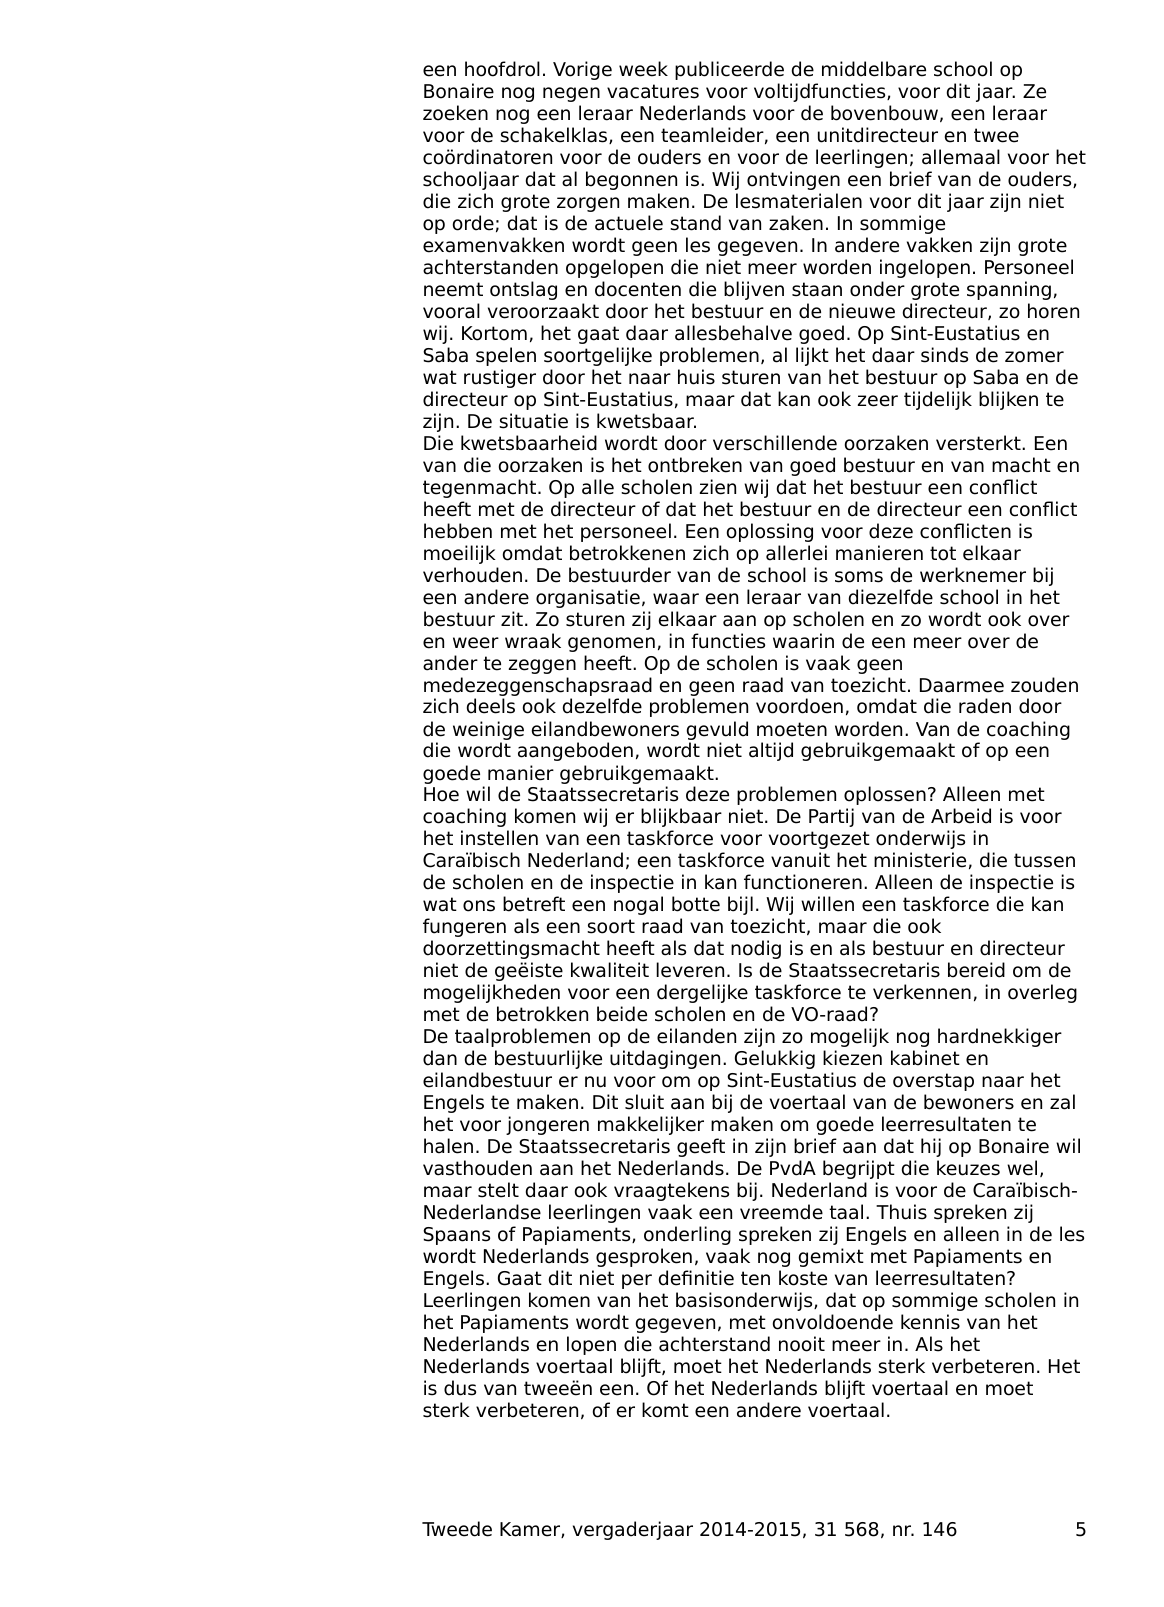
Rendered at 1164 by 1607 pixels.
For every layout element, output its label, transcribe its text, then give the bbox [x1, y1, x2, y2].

text De taalproblemen op de eilanden zijn zo mogelijk nog hardnekkiger dan de bestuurlijke uitdagingen. Gelukkig kiezen kabinet en eilandbestuur er nu voor om op Sint-Eustatius de overstap naar het Engels te maken. Dit sluit aan bij de voertaal van de bewoners en zal het voor jongeren makkelijker maken om goede leerresultaten te halen. De Staatssecretaris geeft in zijn brief aan dat hij op Bonaire wil vasthouden aan het Nederlands. De PvdA begrijpt die keuzes wel, maar stelt daar ook vraagtekens bij. Nederland is voor de Caraïbisch-Nederlandse leerlingen vaak een vreemde taal. Thuis spreken zij Spaans of Papiaments, onderling spreken zij Engels en alleen in de les wordt Nederlands gesproken, vaak nog gemixt met Papiaments en Engels. Gaat dit niet per definitie ten koste van leerresultaten? Leerlingen komen van het basisonderwijs, dat op sommige scholen in het Papiaments wordt gegeven, met onvoldoende kennis van het Nederlands en lopen die achterstand nooit meer in. Als het Nederlands voertaal blijft, moet het Nederlands sterk verbeteren. Het is dus van tweeën een. Of het Nederlands blijft voertaal en moet sterk verbeteren, of er komt een andere voertaal. [422, 1026, 1087, 1422]
text Hoe wil de Staatssecretaris deze problemen oplossen? Alleen met coaching komen wij er blijkbaar niet. De Partij van de Arbeid is voor het instellen van een taskforce voor voortgezet onderwijs in Caraïbisch Nederland; een taskforce vanuit het ministerie, die tussen de scholen en de inspectie in kan functioneren. Alleen de inspectie is wat ons betreft een nogal botte bijl. Wij willen een taskforce die kan fungeren als een soort raad van toezicht, maar die ook doorzettingsmacht heeft als dat nodig is en als bestuur en directeur niet de geëiste kwaliteit leveren. Is de Staatssecretaris bereid om de mogelijkheden voor een dergelijke taskforce te verkennen, in overleg met de betrokken beide scholen en de VO-raad? [422, 784, 1087, 1026]
text een hoofdrol. Vorige week publiceerde de middelbare school op Bonaire nog negen vacatures voor voltijdfuncties, voor dit jaar. Ze zoeken nog een leraar Nederlands voor de bovenbouw, een leraar voor de schakelklas, een teamleider, een unitdirecteur en twee coördinatoren voor de ouders en voor de leerlingen; allemaal voor het schooljaar dat al begonnen is. Wij ontvingen een brief van de ouders, die zich grote zorgen maken. De lesmaterialen voor dit jaar zijn niet op orde; dat is de actuele stand van zaken. In sommige examenvakken wordt geen les gegeven. In andere vakken zijn grote achterstanden opgelopen die niet meer worden ingelopen. Personeel neemt ontslag en docenten die blijven staan onder grote spanning, vooral veroorzaakt door het bestuur en de nieuwe directeur, zo horen wij. Kortom, het gaat daar allesbehalve goed. Op Sint-Eustatius en Saba spelen soortgelijke problemen, al lijkt het daar sinds de zomer wat rustiger door het naar huis sturen van het bestuur op Saba en de directeur op Sint-Eustatius, maar dat kan ook zeer tijdelijk blijken te zijn. De situatie is kwetsbaar. [422, 59, 1087, 433]
text Die kwetsbaarheid wordt door verschillende oorzaken versterkt. Een van die oorzaken is het ontbreken van goed bestuur en van macht en tegenmacht. Op alle scholen zien wij dat het bestuur een conflict heeft met de directeur of dat het bestuur en de directeur een conflict hebben met het personeel. Een oplossing voor deze conflicten is moeilijk omdat betrokkenen zich op allerlei manieren tot elkaar verhouden. De bestuurder van de school is soms de werknemer bij een andere organisatie, waar een leraar van diezelfde school in het bestuur zit. Zo sturen zij elkaar aan op scholen en zo wordt ook over en weer wraak genomen, in functies waarin de een meer over de ander te zeggen heeft. Op de scholen is vaak geen medezeggenschapsraad en geen raad van toezicht. Daarmee zouden zich deels ook dezelfde problemen voordoen, omdat die raden door de weinige eilandbewoners gevuld moeten worden. Van de coaching die wordt aangeboden, wordt niet altijd gebruikgemaakt of op een goede manier gebruikgemaakt. [422, 433, 1087, 784]
